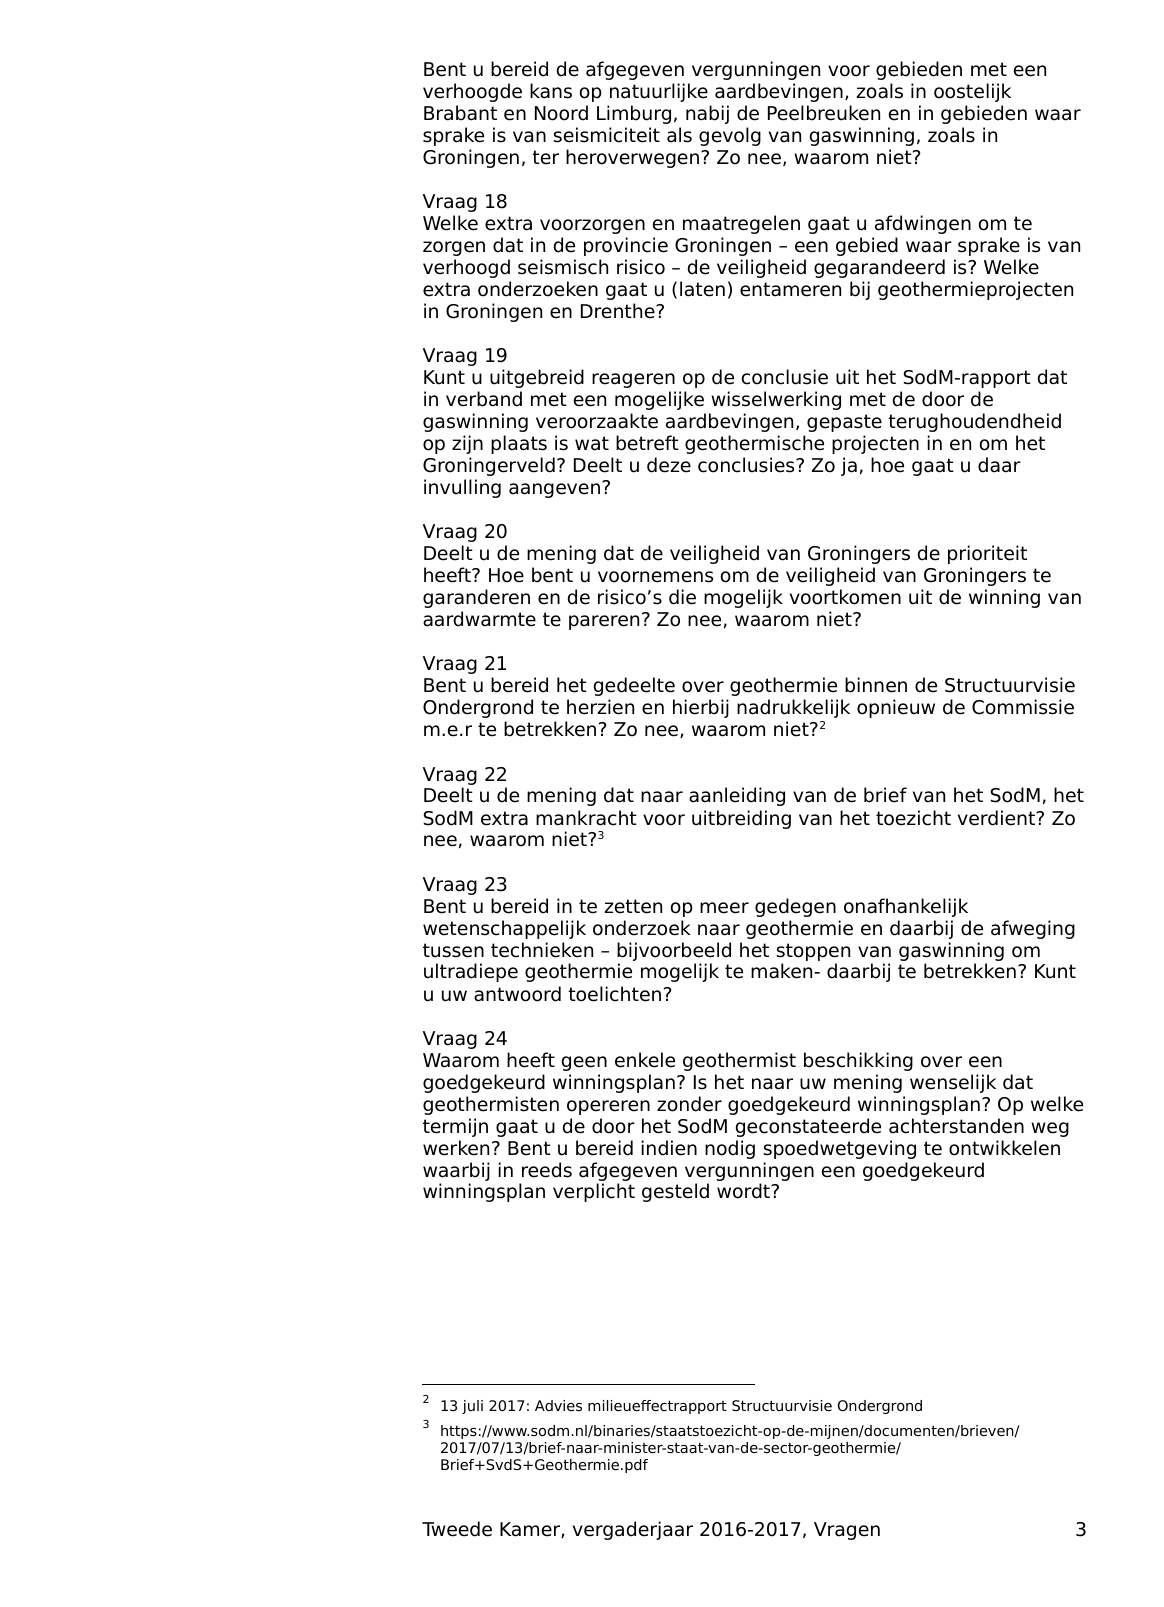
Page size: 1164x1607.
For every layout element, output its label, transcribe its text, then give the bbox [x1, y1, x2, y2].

text Welke extra voorzorgen en maatregelen gaat u afdwingen om te zorgen dat in de provincie Groningen – een gebied waar sprake is van verhoogd seismisch risico – de veiligheid gegarandeerd is? Welke extra onderzoeken gaat u (laten) entameren bij geothermieprojecten in Groningen en Drenthe? [422, 213, 1087, 323]
text https://www.sodm.nl/binaries/staatstoezicht-op-de-mijnen/documenten/brieven/2017/07/13/brief-naar-minister-staat-van-de-sector-geothermie/Brief+SvdS+Geothermie.pdf [422, 1418, 1087, 1474]
text Bent u bereid in te zetten op meer gedegen onafhankelijk wetenschappelijk onderzoek naar geothermie en daarbij de afweging tussen technieken – bijvoorbeeld het stoppen van gaswinning om ultradiepe geothermie mogelijk te maken- daarbij te betrekken? Kunt u uw antwoord toelichten? [422, 896, 1087, 1005]
text Waarom heeft geen enkele geothermist beschikking over een goedgekeurd winningsplan? Is het naar uw mening wenselijk dat geothermisten opereren zonder goedgekeurd winningsplan? Op welke termijn gaat u de door het SodM geconstateerde achterstanden weg werken? Bent u bereid indien nodig spoedwetgeving te ontwikkelen waarbij in reeds afgegeven vergunningen een goedgekeurd winningsplan verplicht gesteld wordt? [422, 1049, 1087, 1203]
text Vraag 20 [422, 521, 1087, 543]
text Vraag 19 [422, 345, 1087, 367]
text Vraag 24 [422, 1028, 1087, 1049]
text Kunt u uitgebreid reageren op de conclusie uit het SodM-rapport dat in verband met een mogelijke wisselwerking met de door de gaswinning veroorzaakte aardbevingen, gepaste terughoudendheid op zijn plaats is wat betreft geothermische projecten in en om het Groningerveld? Deelt u deze conclusies? Zo ja, hoe gaat u daar invulling aangeven? [422, 367, 1087, 499]
text 13 juli 2017: Advies milieueffectrapport Structuurvisie Ondergrond [422, 1393, 1087, 1416]
text Bent u bereid het gedeelte over geothermie binnen de Structuurvisie Ondergrond te herzien en hierbij nadrukkelijk opnieuw de Commissie m.e.r te betrekken? Zo nee, waarom niet? [422, 675, 1087, 741]
text Vraag 22 [422, 763, 1087, 785]
text Deelt u de mening dat naar aanleiding van de brief van het SodM, het SodM extra mankracht voor uitbreiding van het toezicht verdient? Zo nee, waarom niet? [422, 785, 1087, 851]
text Deelt u de mening dat de veiligheid van Groningers de prioriteit heeft? Hoe bent u voornemens om de veiligheid van Groningers te garanderen en de risico’s die mogelijk voortkomen uit de winning van aardwarmte te pareren? Zo nee, waarom niet? [422, 543, 1087, 631]
text Vraag 21 [422, 653, 1087, 675]
text Vraag 18 [422, 191, 1087, 213]
text Vraag 23 [422, 873, 1087, 896]
text Bent u bereid de afgegeven vergunningen voor gebieden met een verhoogde kans op natuurlijke aardbevingen, zoals in oostelijk Brabant en Noord Limburg, nabij de Peelbreuken en in gebieden waar sprake is van seismiciteit als gevolg van gaswinning, zoals in Groningen, ter heroverwegen? Zo nee, waarom niet? [422, 59, 1087, 169]
